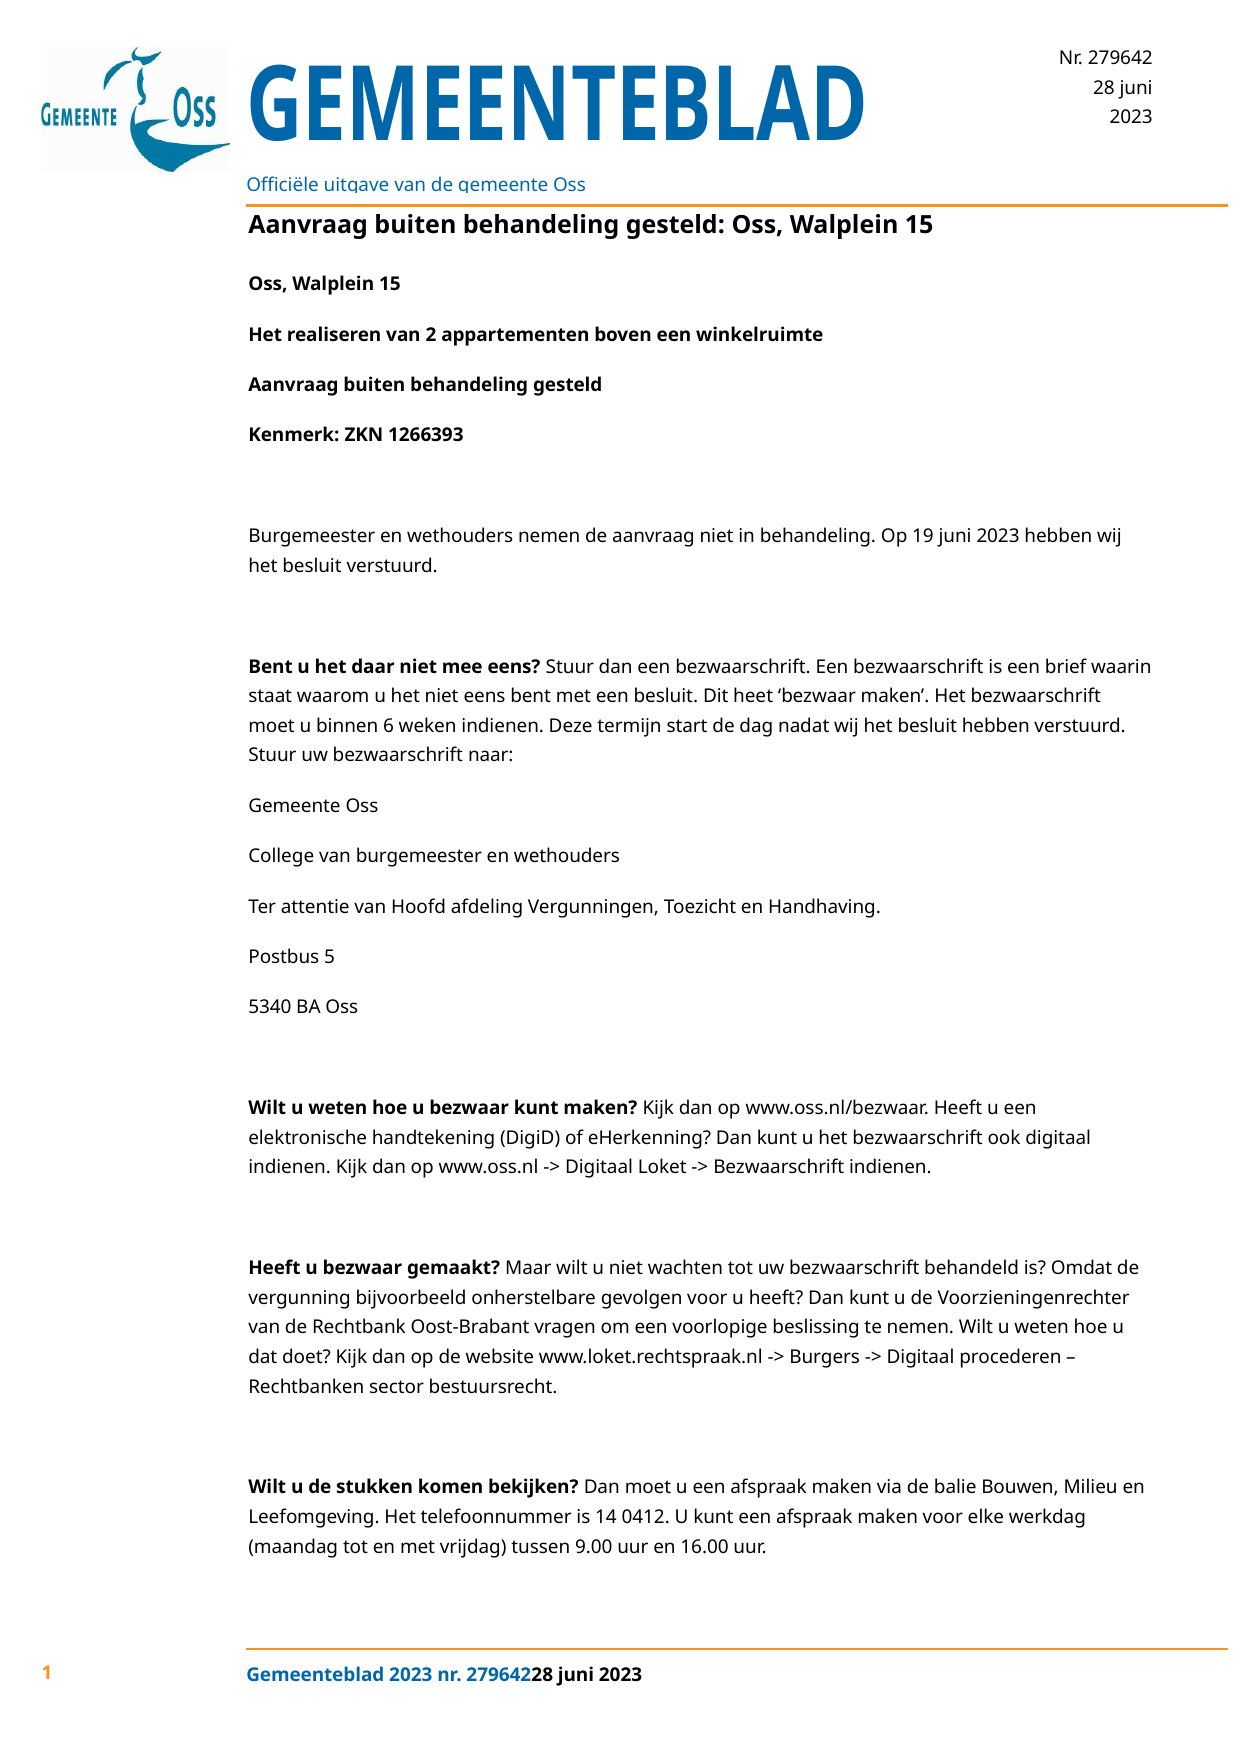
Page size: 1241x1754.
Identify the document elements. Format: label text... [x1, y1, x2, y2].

text Oss, Walplein 15 [248, 270, 1152, 296]
text Het realiseren van 2 appartementen boven een winkelruimte [248, 321, 1152, 346]
text Wilt u de stukken komen bekijken? Dan moet u een afspraak maken via de balie Bouwen, Milieu en Leefomgeving. Het telefoonnummer is 14 0412. U kunt een afspraak maken voor elke werkdag (maandag tot en met vrijdag) tussen 9.00 uur en 16.00 uur. [248, 1474, 1152, 1558]
text College van burgemeester en wethouders [248, 842, 1152, 868]
text Wilt u weten hoe u bezwaar kunt maken? Kijk dan op www.oss.nl/bezwaar. Heeft u een elektronische handtekening (DigiD) of eHerkenning? Dan kunt u het bezwaarschrift ook digitaal indienen. Kijk dan op www.oss.nl -> Digitaal Loket -> Bezwaarschrift indienen. [248, 1094, 1152, 1179]
text Ter attentie van Hoofd afdeling Vergunningen, Toezicht en Handhaving. [248, 893, 1152, 918]
text Bent u het daar niet mee eens? Stuur dan een bezwaarschrift. Een bezwaarschrift is een brief waarin staat waarom u het niet eens bent met een besluit. Dit heet ‘bezwaar maken’. Het bezwaarschrift moet u binnen 6 weken indienen. Deze termijn start de dag nadat wij het besluit hebben verstuurd. Stuur uw bezwaarschrift naar: [248, 653, 1152, 767]
text Aanvraag buiten behandeling gesteld [248, 371, 1152, 397]
text Gemeente Oss [248, 792, 1152, 818]
text Burgemeester en wethouders nemen de aanvraag niet in behandeling. Op 19 juni 2023 hebben wij het besluit verstuurd. [248, 522, 1152, 578]
text Postbus 5 [248, 943, 1152, 969]
picture [41, 47, 231, 172]
text Aanvraag buiten behandeling gesteld: Oss, Walplein 15 [248, 207, 1152, 241]
text Heeft u bezwaar gemaakt? Maar wilt u niet wachten tot uw bezwaarschrift behandeld is? Omdat de vergunning bijvoorbeeld onherstelbare gevolgen voor u heeft? Dan kunt u de Voorzieningenrechter van de Rechtbank Oost-Brabant vragen om een voorlopige beslissing te nemen. Wilt u weten hoe u dat doet? Kijk dan op de website www.loket.rechtspraak.nl -> Burgers -> Digitaal procederen – Rechtbanken sector bestuursrecht. [248, 1254, 1152, 1398]
text 5340 BA Oss [248, 994, 1152, 1019]
text Kenmerk: ZKN 1266393 [248, 422, 1152, 447]
